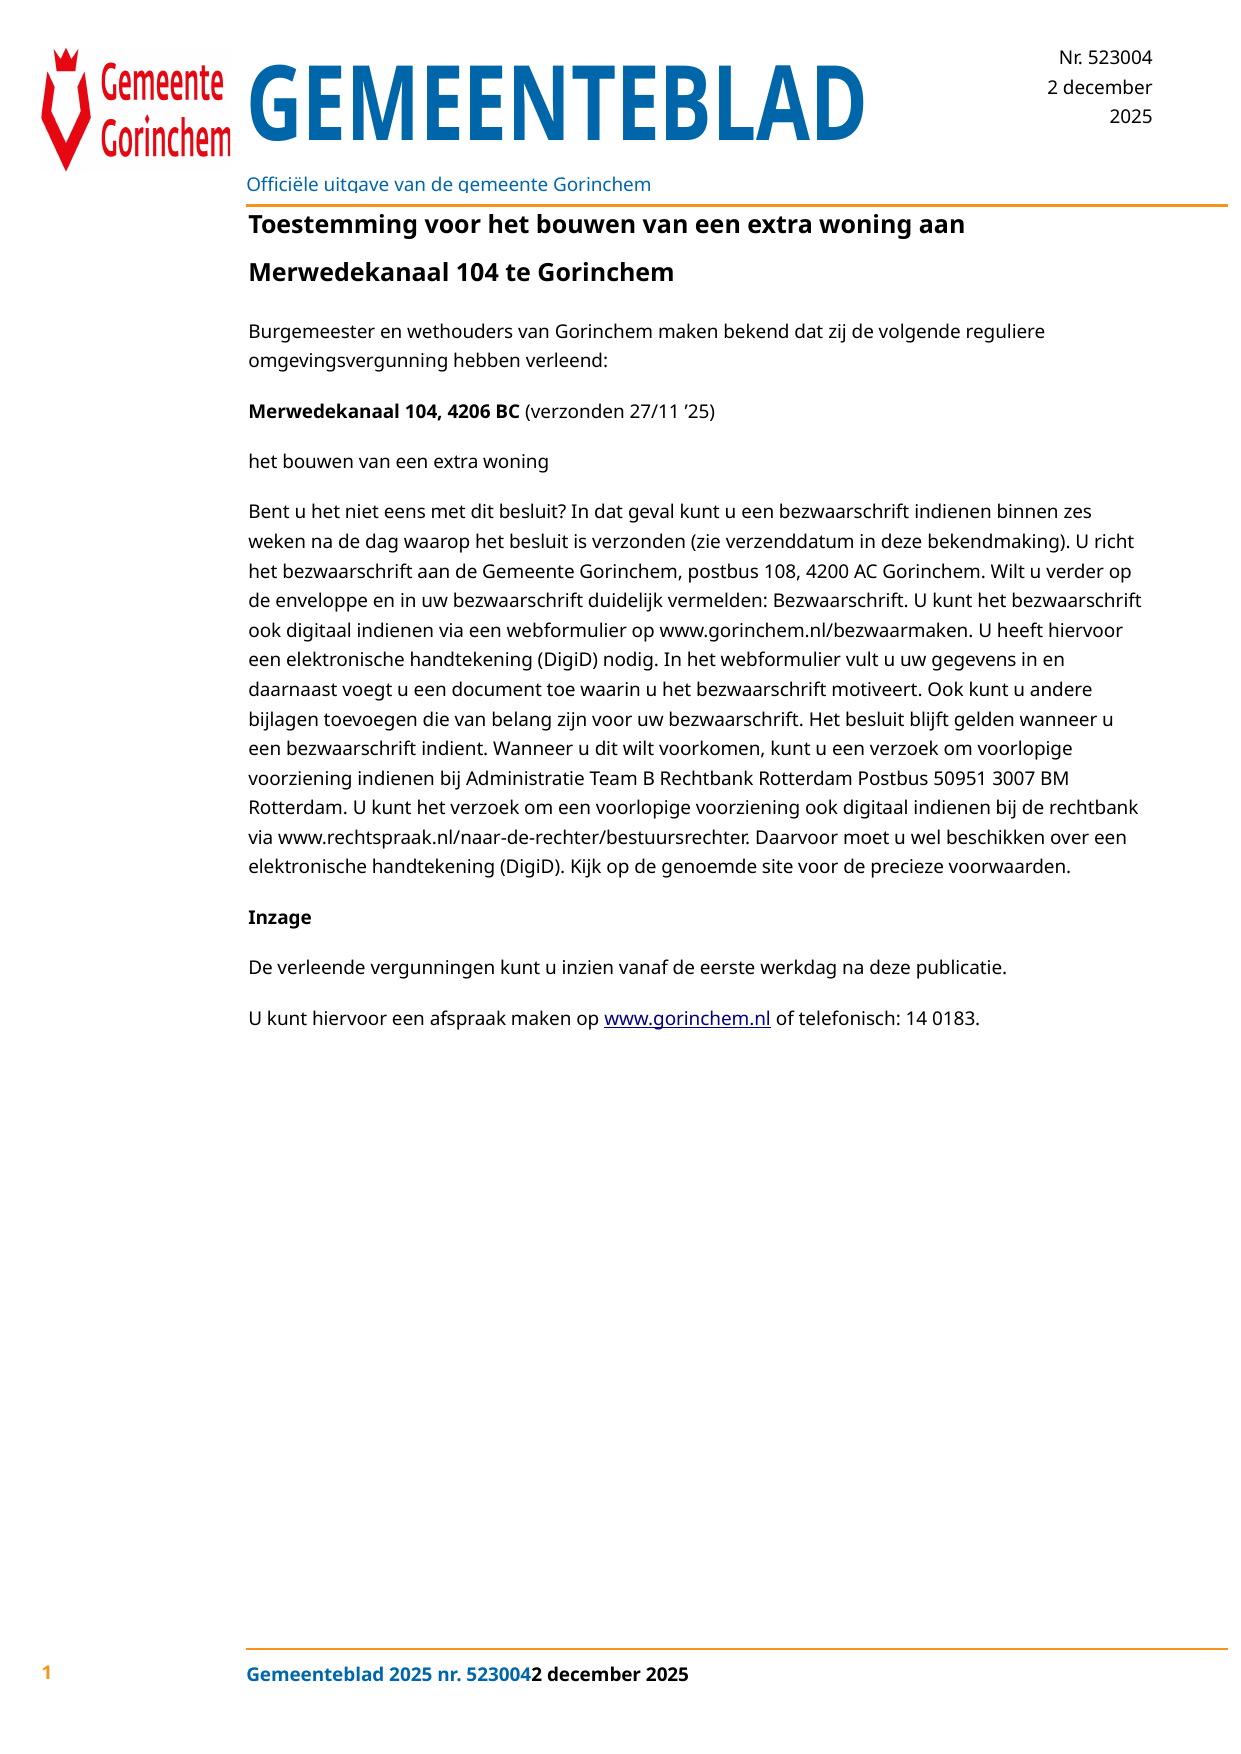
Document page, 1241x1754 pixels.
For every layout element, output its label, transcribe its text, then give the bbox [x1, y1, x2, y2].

text Inzage [248, 904, 1152, 930]
text U kunt hiervoor een afspraak maken op www.gorinchem.nl of telefonisch: 14 0183. [248, 1005, 1152, 1031]
text het bouwen van een extra woning [248, 448, 1152, 474]
text De verleende vergunningen kunt u inzien vanaf de eerste werkdag na deze publicatie. [248, 954, 1152, 980]
picture [41, 47, 231, 172]
text Toestemming voor het bouwen van een extra woning aan Merwedekanaal 104 te Gorinchem [248, 207, 1152, 288]
text Burgemeester en wethouders van Gorinchem maken bekend dat zij de volgende reguliere omgevingsvergunning hebben verleend: [248, 318, 1152, 373]
text Bent u het niet eens met dit besluit? In dat geval kunt u een bezwaarschrift indienen binnen zes weken na de dag waarop het besluit is verzonden (zie verzenddatum in deze bekendmaking). U richt het bezwaarschrift aan de Gemeente Gorinchem, postbus 108, 4200 AC Gorinchem. Wilt u verder op de enveloppe en in uw bezwaarschrift duidelijk vermelden: Bezwaarschrift. U kunt het bezwaarschrift ook digitaal indienen via een webformulier op www.gorinchem.nl/bezwaarmaken. U heeft hiervoor een elektronische handtekening (DigiD) nodig. In het webformulier vult u uw gegevens in en daarnaast voegt u een document toe waarin u het bezwaarschrift motiveert. Ook kunt u andere bijlagen toevoegen die van belang zijn voor uw bezwaarschrift. Het besluit blijft gelden wanneer u een bezwaarschrift indient. Wanneer u dit wilt voorkomen, kunt u een verzoek om voorlopige voorziening indienen bij Administratie Team B Rechtbank Rotterdam Postbus 50951 3007 BM Rotterdam. U kunt het verzoek om een voorlopige voorziening ook digitaal indienen bij de rechtbank via www.rechtspraak.nl/naar-de-rechter/bestuursrechter. Daarvoor moet u wel beschikken over een elektronische handtekening (DigiD). Kijk op de genoemde site voor de precieze voorwaarden. [248, 499, 1152, 879]
text Merwedekanaal 104, 4206 BC (verzonden 27/11 ’25) [248, 398, 1152, 424]
